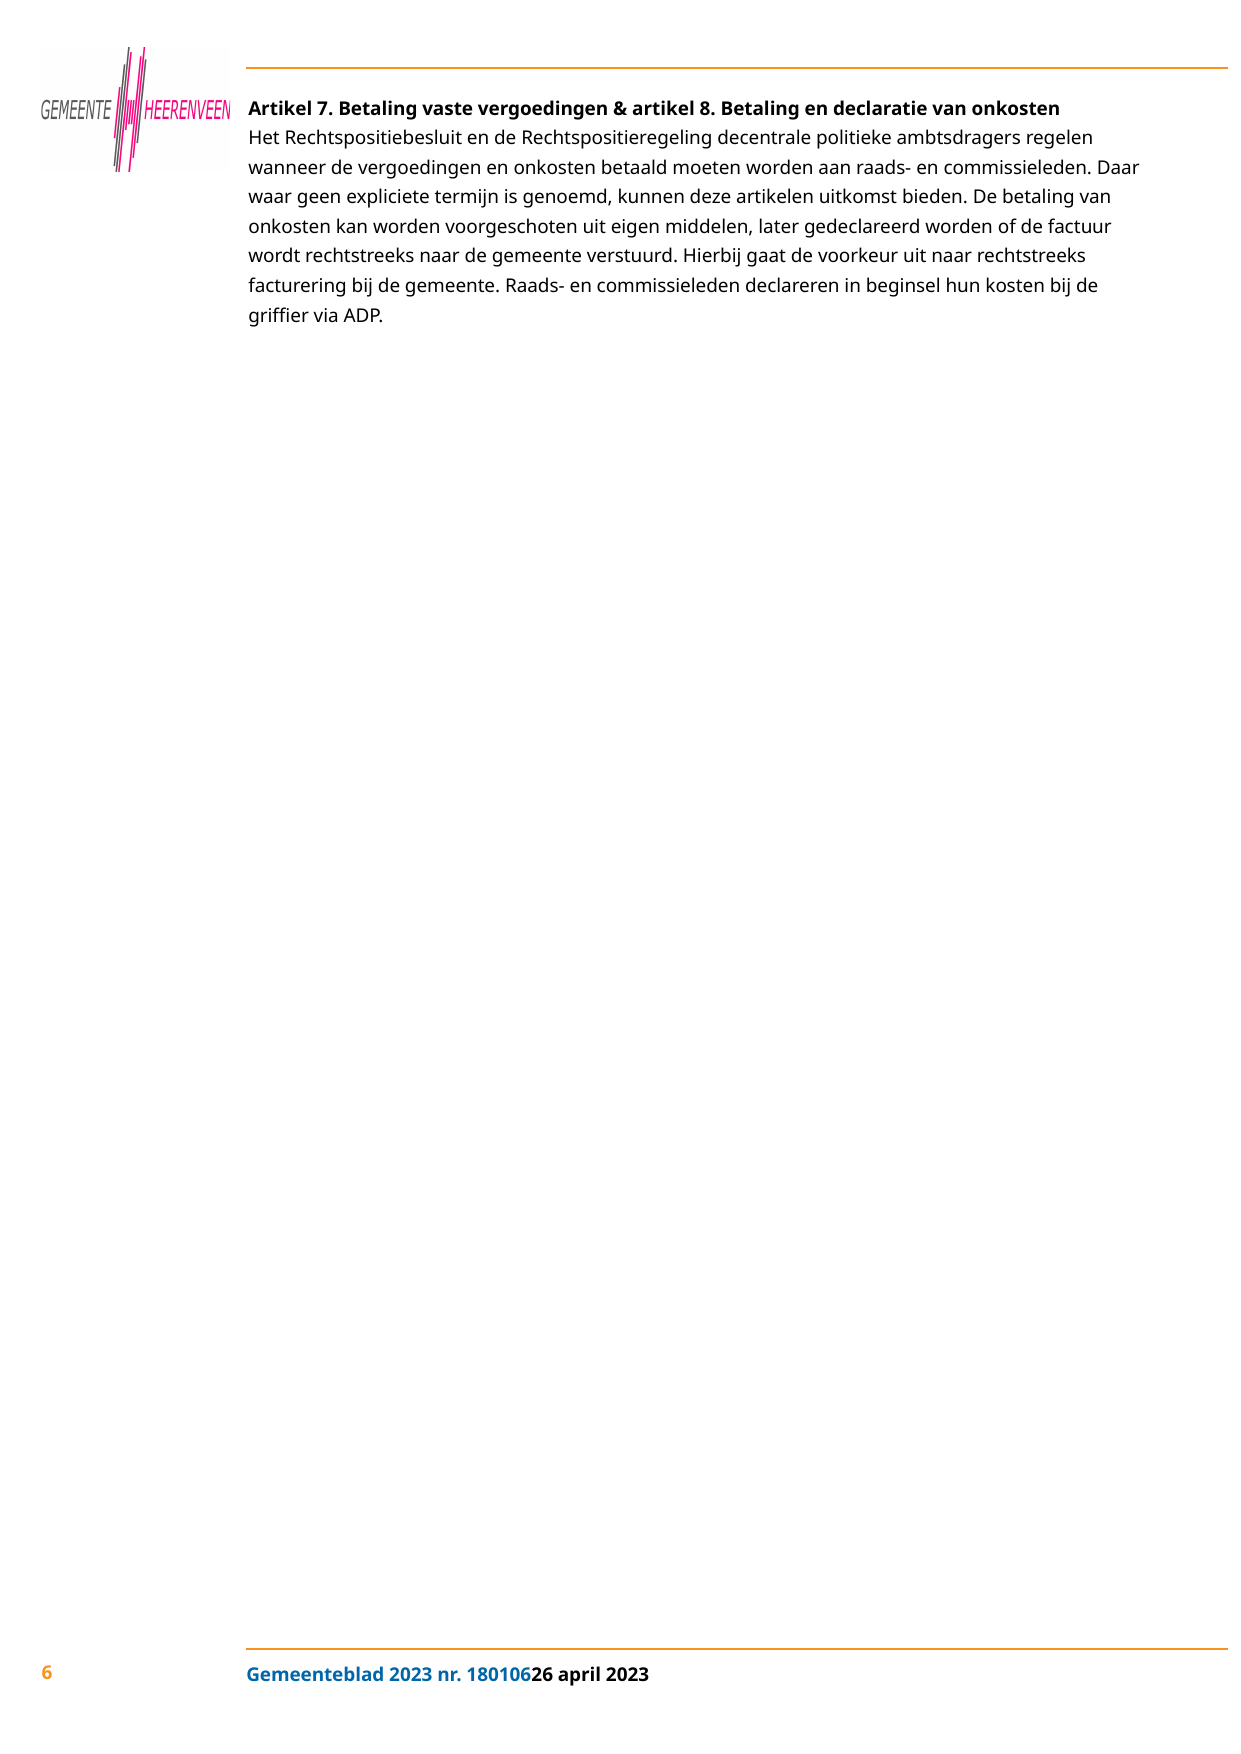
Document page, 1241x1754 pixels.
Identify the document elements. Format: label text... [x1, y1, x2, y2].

text Het Rechtspositiebesluit en de Rechtspositieregeling decentrale politieke ambtsdragers regelen wanneer de vergoedingen en onkosten betaald moeten worden aan raads- en commissieleden. Daar waar geen expliciete termijn is genoemd, kunnen deze artikelen uitkomst bieden. De betaling van onkosten kan worden voorgeschoten uit eigen middelen, later gedeclareerd worden of de factuur wordt rechtstreeks naar de gemeente verstuurd. Hierbij gaat de voorkeur uit naar rechtstreeks facturering bij de gemeente. Raads- en commissieleden declareren in beginsel hun kosten bij de griffier via ADP. [248, 124, 1152, 328]
text Artikel 7. Betaling vaste vergoedingen & artikel 8. Betaling en declaratie van onkosten [248, 95, 1152, 121]
picture [41, 47, 231, 172]
